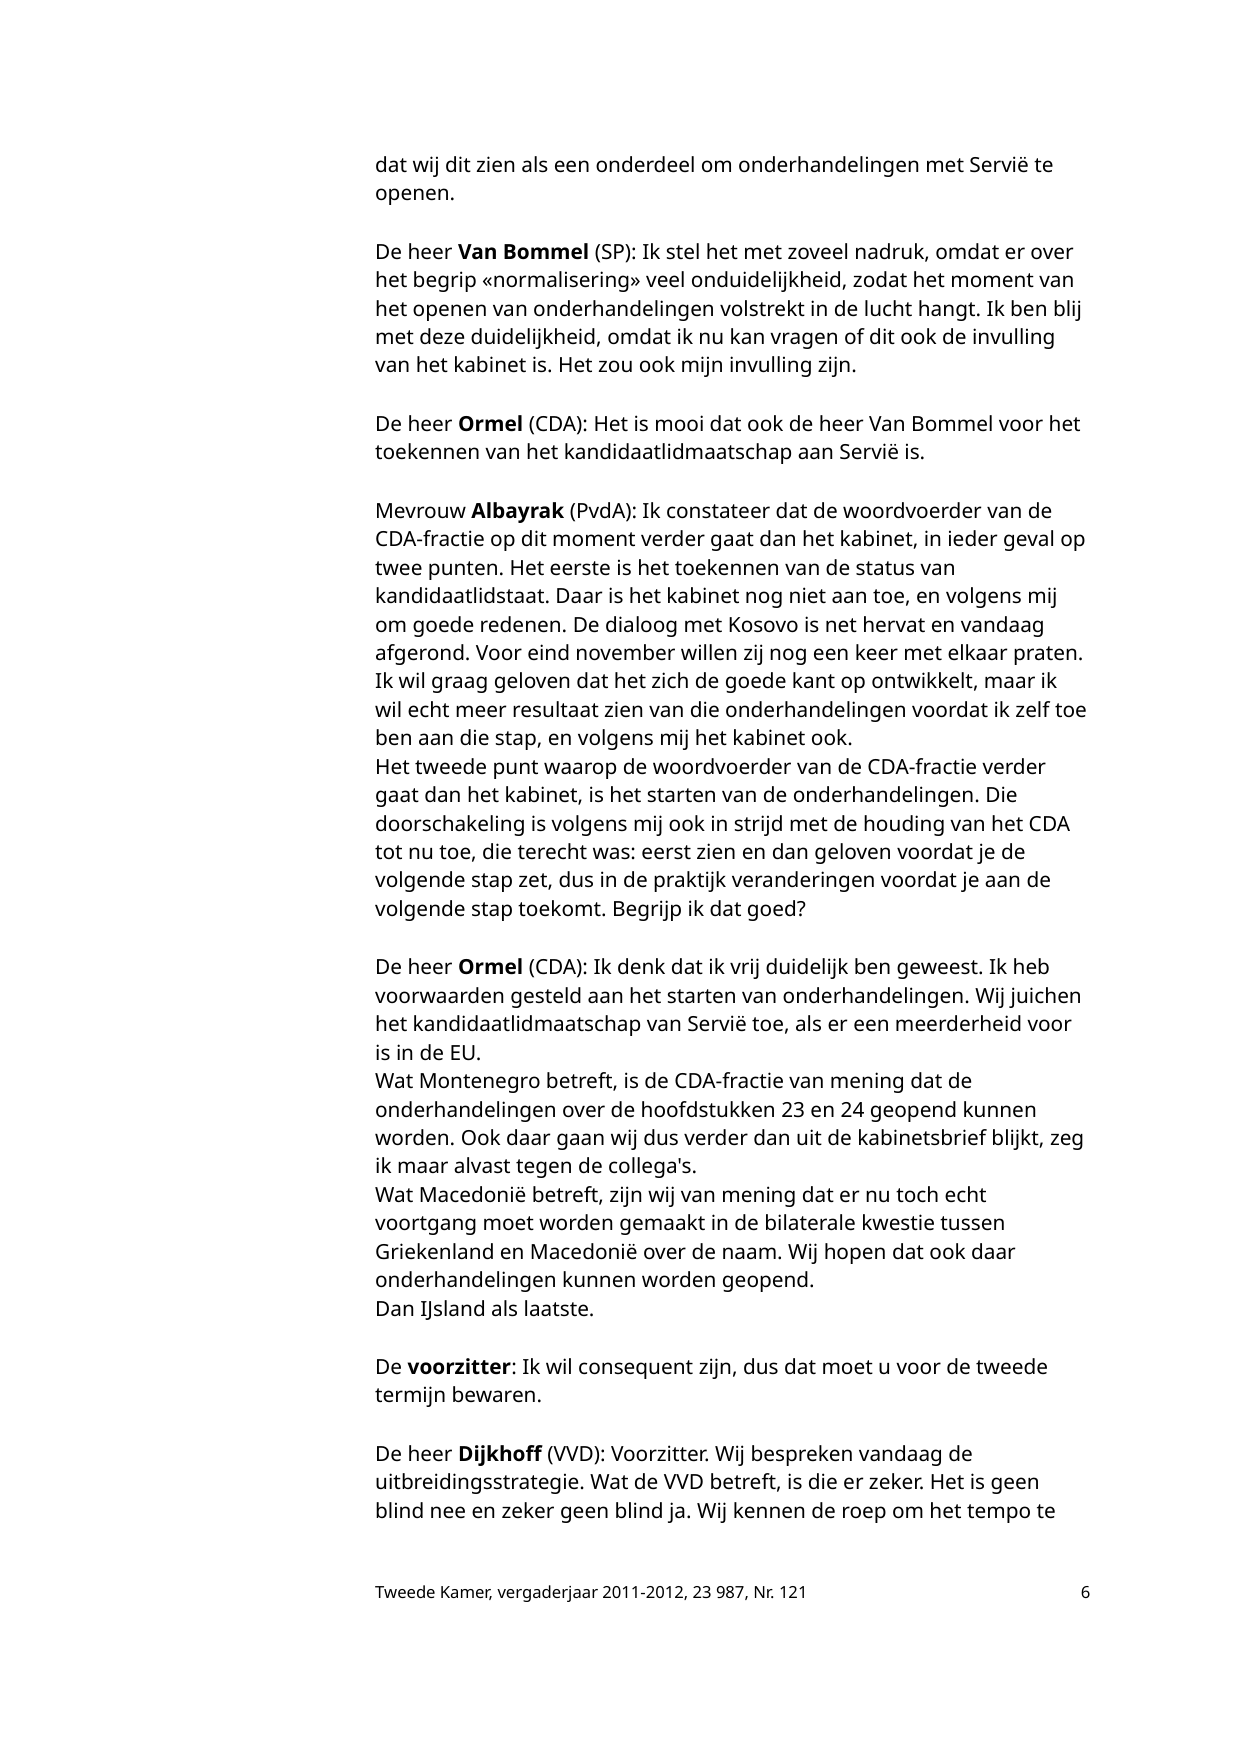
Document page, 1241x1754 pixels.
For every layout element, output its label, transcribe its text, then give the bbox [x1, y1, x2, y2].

text Wat Macedonië betreft, zijn wij van mening dat er nu toch echt voortgang moet worden gemaakt in de bilaterale kwestie tussen Griekenland en Macedonië over de naam. Wij hopen dat ook daar onderhandelingen kunnen worden geopend. [375, 1180, 1090, 1294]
text Dan IJsland als laatste. [375, 1294, 1090, 1322]
text De voorzitter: Ik wil consequent zijn, dus dat moet u voor de tweede termijn bewaren. [375, 1352, 1090, 1409]
text Mevrouw Albayrak (PvdA): Ik constateer dat de woordvoerder van de CDA-fractie op dit moment verder gaat dan het kabinet, in ieder geval op twee punten. Het eerste is het toekennen van de status van kandidaatlidstaat. Daar is het kabinet nog niet aan toe, en volgens mij om goede redenen. De dialoog met Kosovo is net hervat en vandaag afgerond. Voor eind november willen zij nog een keer met elkaar praten. Ik wil graag geloven dat het zich de goede kant op ontwikkelt, maar ik wil echt meer resultaat zien van die onderhandelingen voordat ik zelf toe ben aan die stap, en volgens mij het kabinet ook. [375, 496, 1090, 752]
text De heer Dijkhoff (VVD): Voorzitter. Wij bespreken vandaag de uitbreidingsstrategie. Wat de VVD betreft, is die er zeker. Het is geen blind nee en zeker geen blind ja. Wij kennen de roep om het tempo te [375, 1439, 1090, 1524]
text De heer Ormel (CDA): Het is mooi dat ook de heer Van Bommel voor het toekennen van het kandidaatlidmaatschap aan Servië is. [375, 409, 1090, 466]
text De heer Van Bommel (SP): Ik stel het met zoveel nadruk, omdat er over het begrip «normalisering» veel onduidelijkheid, zodat het moment van het openen van onderhandelingen volstrekt in de lucht hangt. Ik ben blij met deze duidelijkheid, omdat ik nu kan vragen of dit ook de invulling van het kabinet is. Het zou ook mijn invulling zijn. [375, 237, 1090, 379]
text Wat Montenegro betreft, is de CDA-fractie van mening dat de onderhandelingen over de hoofdstukken 23 en 24 geopend kunnen worden. Ook daar gaan wij dus verder dan uit de kabinetsbrief blijkt, zeg ik maar alvast tegen de collega's. [375, 1066, 1090, 1180]
text De heer Ormel (CDA): Ik denk dat ik vrij duidelijk ben geweest. Ik heb voorwaarden gesteld aan het starten van onderhandelingen. Wij juichen het kandidaatlidmaatschap van Servië toe, als er een meerderheid voor is in de EU. [375, 952, 1090, 1066]
text dat wij dit zien als een onderdeel om onderhandelingen met Servië te openen. [375, 150, 1090, 207]
text Het tweede punt waarop de woordvoerder van de CDA-fractie verder gaat dan het kabinet, is het starten van de onderhandelingen. Die doorschakeling is volgens mij ook in strijd met de houding van het CDA tot nu toe, die terecht was: eerst zien en dan geloven voordat je de volgende stap zet, dus in de praktijk veranderingen voordat je aan de volgende stap toekomt. Begrijp ik dat goed? [375, 752, 1090, 922]
